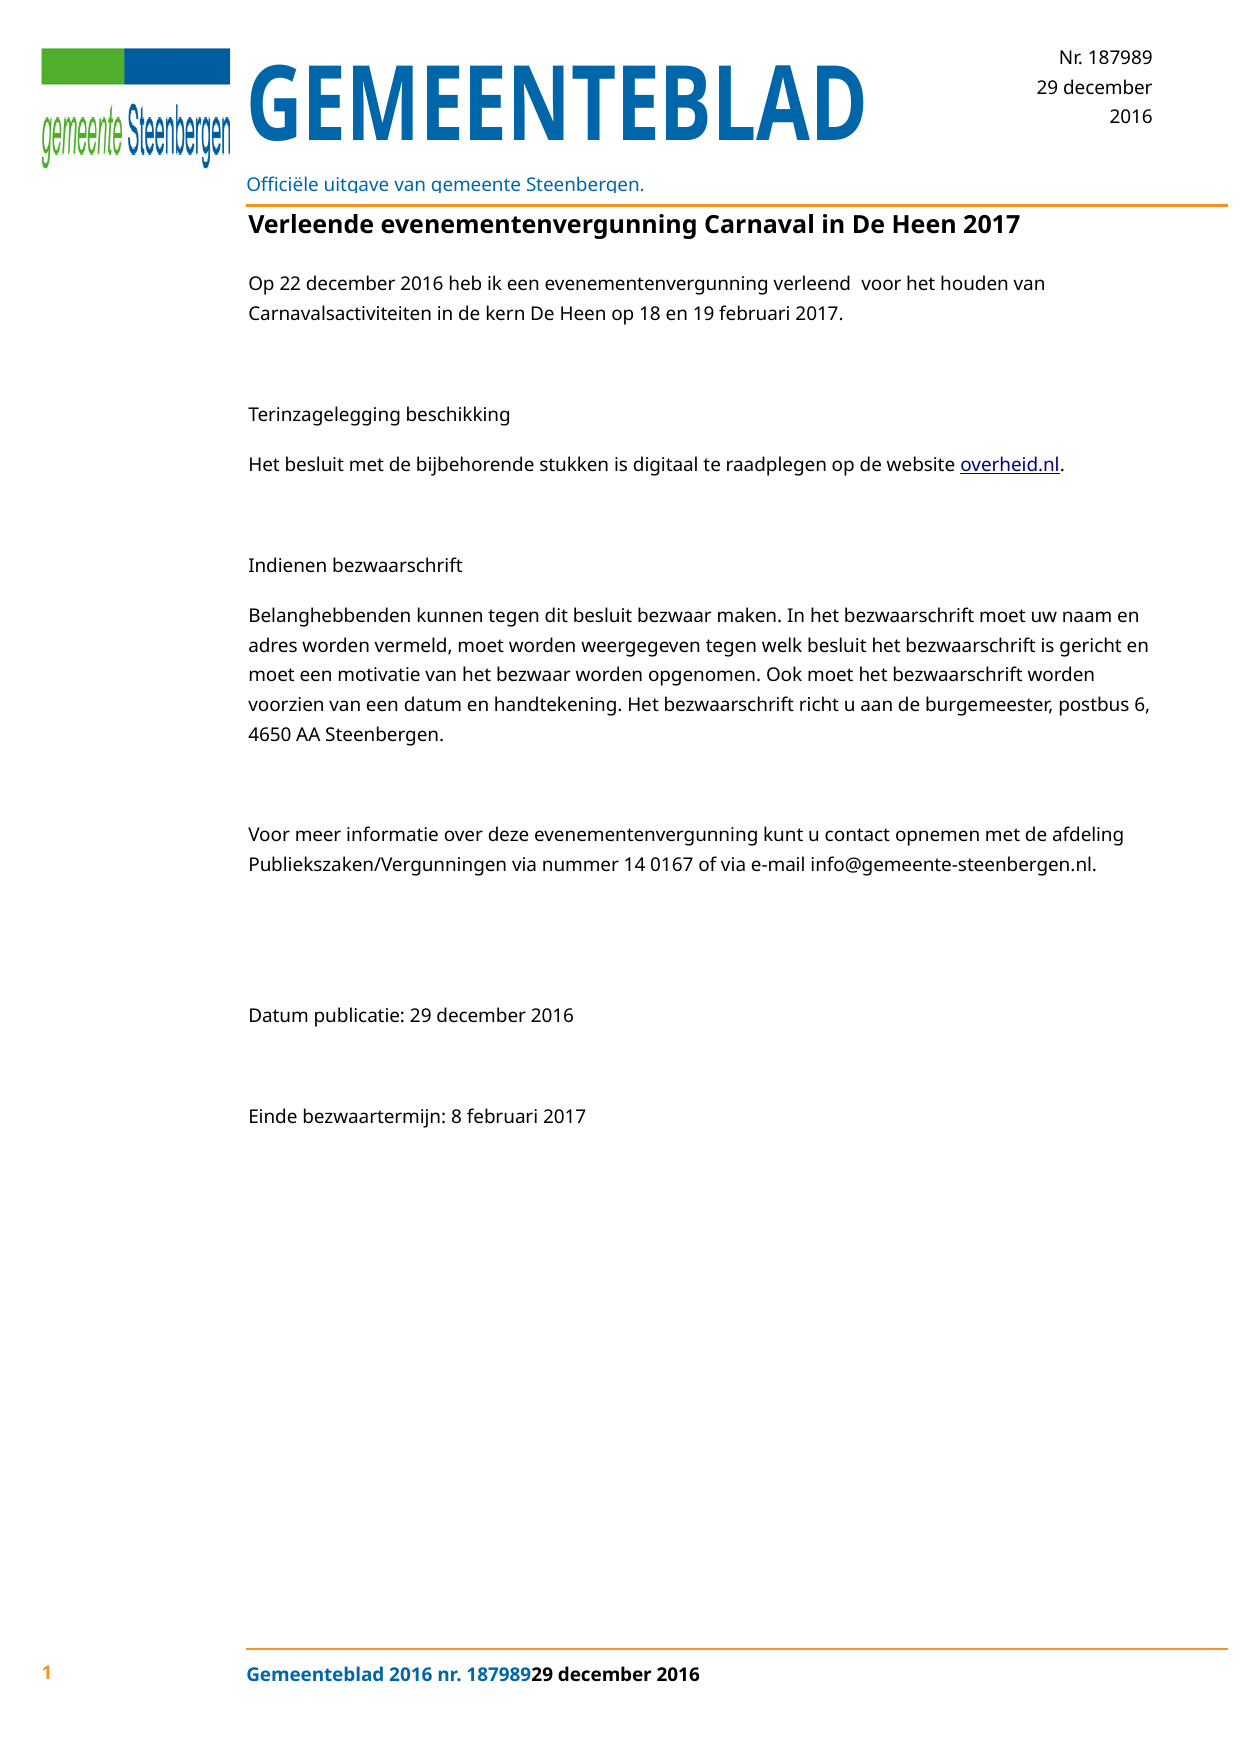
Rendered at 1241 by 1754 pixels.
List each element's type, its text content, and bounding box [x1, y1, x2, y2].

text Einde bezwaartermijn: 8 februari 2017 [248, 1103, 1152, 1129]
text Datum publicatie: 29 december 2016 [248, 1002, 1152, 1028]
text Terinzagelegging beschikking [248, 401, 1152, 426]
text Indienen bezwaarschrift [248, 552, 1152, 578]
text Verleende evenementenvergunning Carnaval in De Heen 2017 [248, 207, 1152, 241]
text Belanghebbenden kunnen tegen dit besluit bezwaar maken. In het bezwaarschrift moet uw naam en adres worden vermeld, moet worden weergegeven tegen welk besluit het bezwaarschrift is gericht en moet een motivatie van het bezwaar worden opgenomen. Ook moet het bezwaarschrift worden voorzien van een datum en handtekening. Het bezwaarschrift richt u aan de burgemeester, postbus 6, 4650 AA Steenbergen. [248, 602, 1152, 746]
text Het besluit met de bijbehorende stukken is digitaal te raadplegen op de website overheid.nl. [248, 451, 1152, 477]
picture [41, 47, 231, 172]
text Voor meer informatie over deze evenementenvergunning kunt u contact opnemen met de afdeling Publiekszaken/Vergunningen via nummer 14 0167 of via e-mail info@gemeente-steenbergen.nl. [248, 822, 1152, 877]
text ­ [248, 902, 1152, 927]
text Op 22 december 2016 heb ik een evenementenvergunning verleend voor het houden van Carnavalsactiviteiten in de kern De Heen op 18 en 19 februari 2017. [248, 270, 1152, 326]
